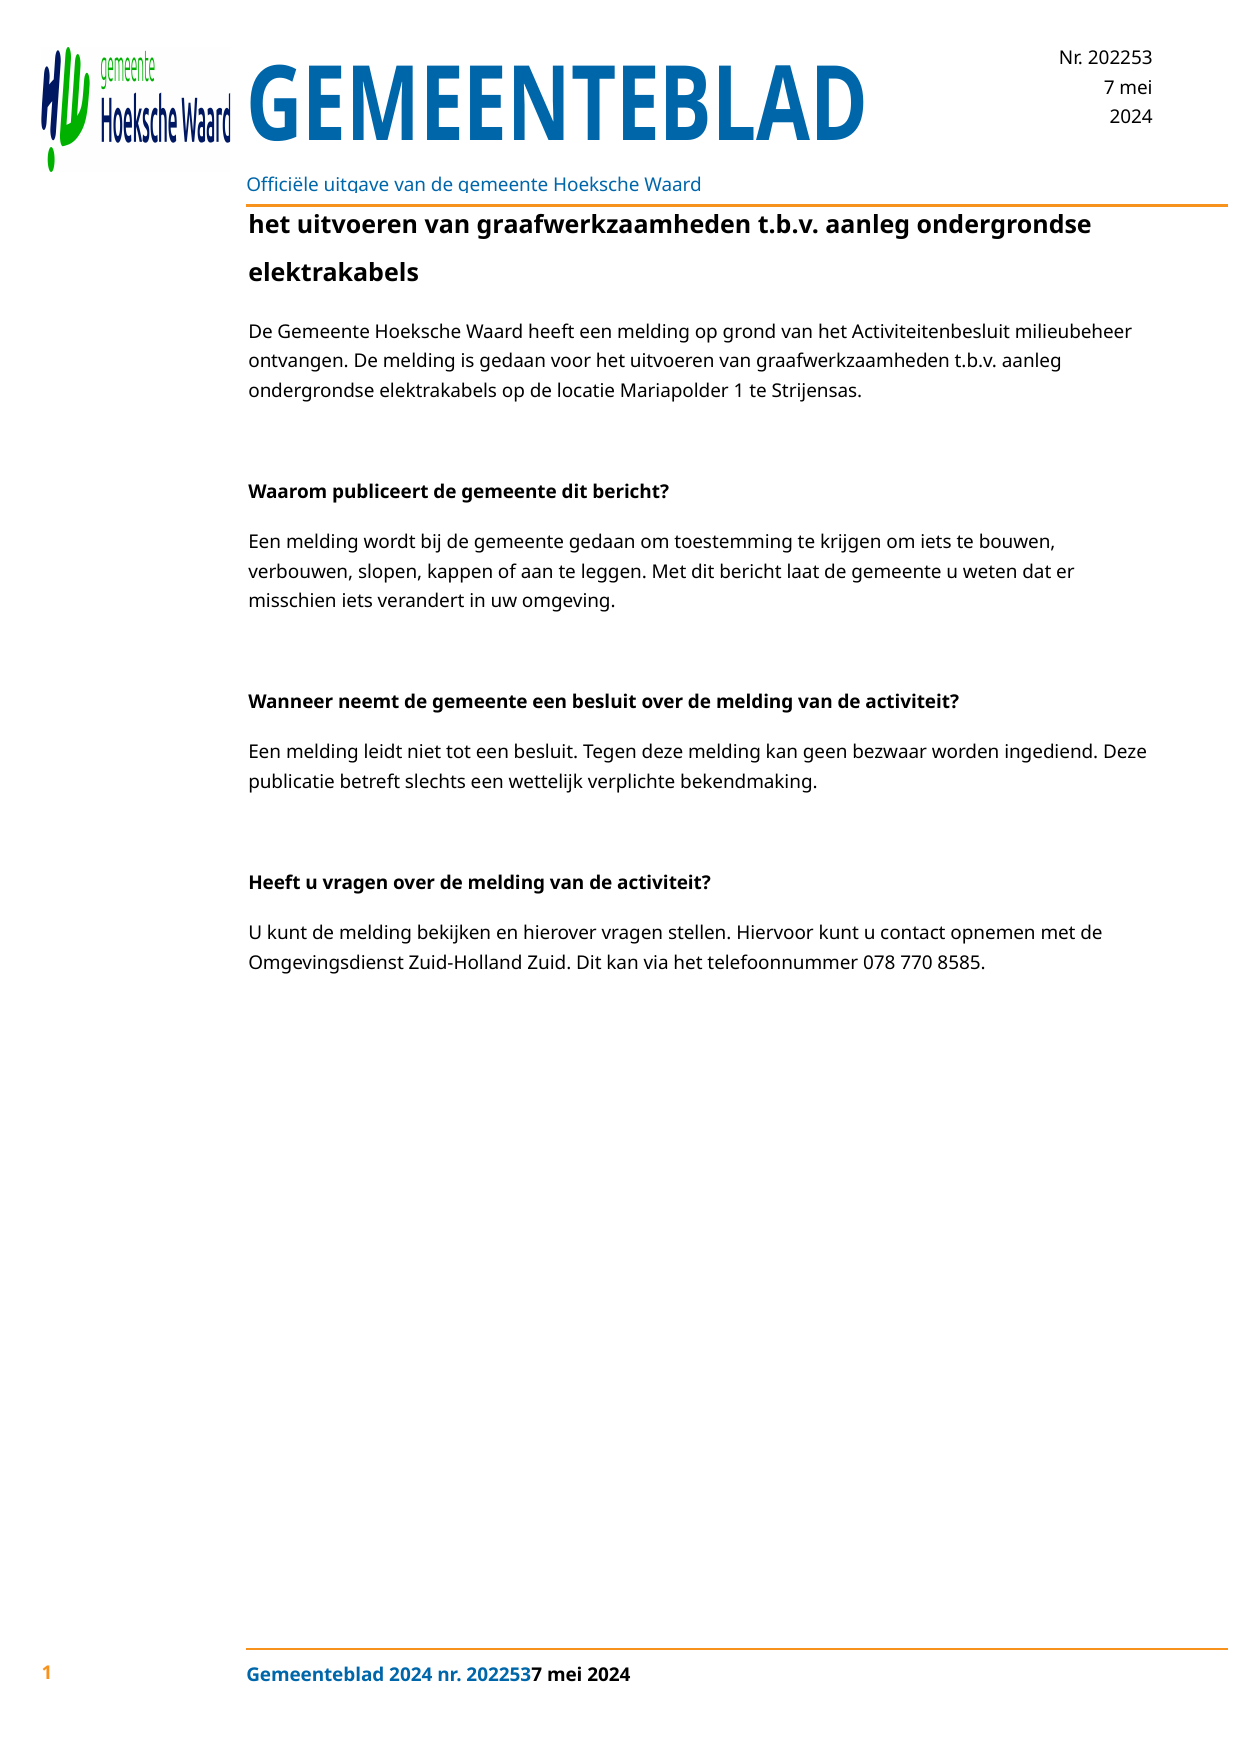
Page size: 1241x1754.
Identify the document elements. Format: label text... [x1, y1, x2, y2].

text De Gemeente Hoeksche Waard heeft een melding op grond van het Activiteitenbesluit milieubeheer ontvangen. De melding is gedaan voor het uitvoeren van graafwerkzaamheden t.b.v. aanleg ondergrondse elektrakabels op de locatie Mariapolder 1 te Strijensas. [248, 318, 1152, 403]
picture [41, 47, 231, 172]
text Een melding wordt bij de gemeente gedaan om toestemming te krijgen om iets te bouwen, verbouwen, slopen, kappen of aan te leggen. Met dit bericht laat de gemeente u weten dat er misschien iets verandert in uw omgeving. [248, 528, 1152, 613]
text Een melding leidt niet tot een besluit. Tegen deze melding kan geen bezwaar worden ingediend. Deze publicatie betreft slechts een wettelijk verplichte bekendmaking. [248, 739, 1152, 794]
text U kunt de melding bekijken en hierover vragen stellen. Hiervoor kunt u contact opnemen met de Omgevingsdienst Zuid-Holland Zuid. Dit kan via het telefoonnummer 078 770 8585. [248, 919, 1152, 975]
text het uitvoeren van graafwerkzaamheden t.b.v. aanleg ondergrondse elektrakabels [248, 207, 1152, 288]
text Waarom publiceert de gemeente dit bericht? [248, 478, 1152, 504]
text Wanneer neemt de gemeente een besluit over de melding van de activiteit? [248, 688, 1152, 714]
text Heeft u vragen over de melding van de activiteit? [248, 869, 1152, 895]
